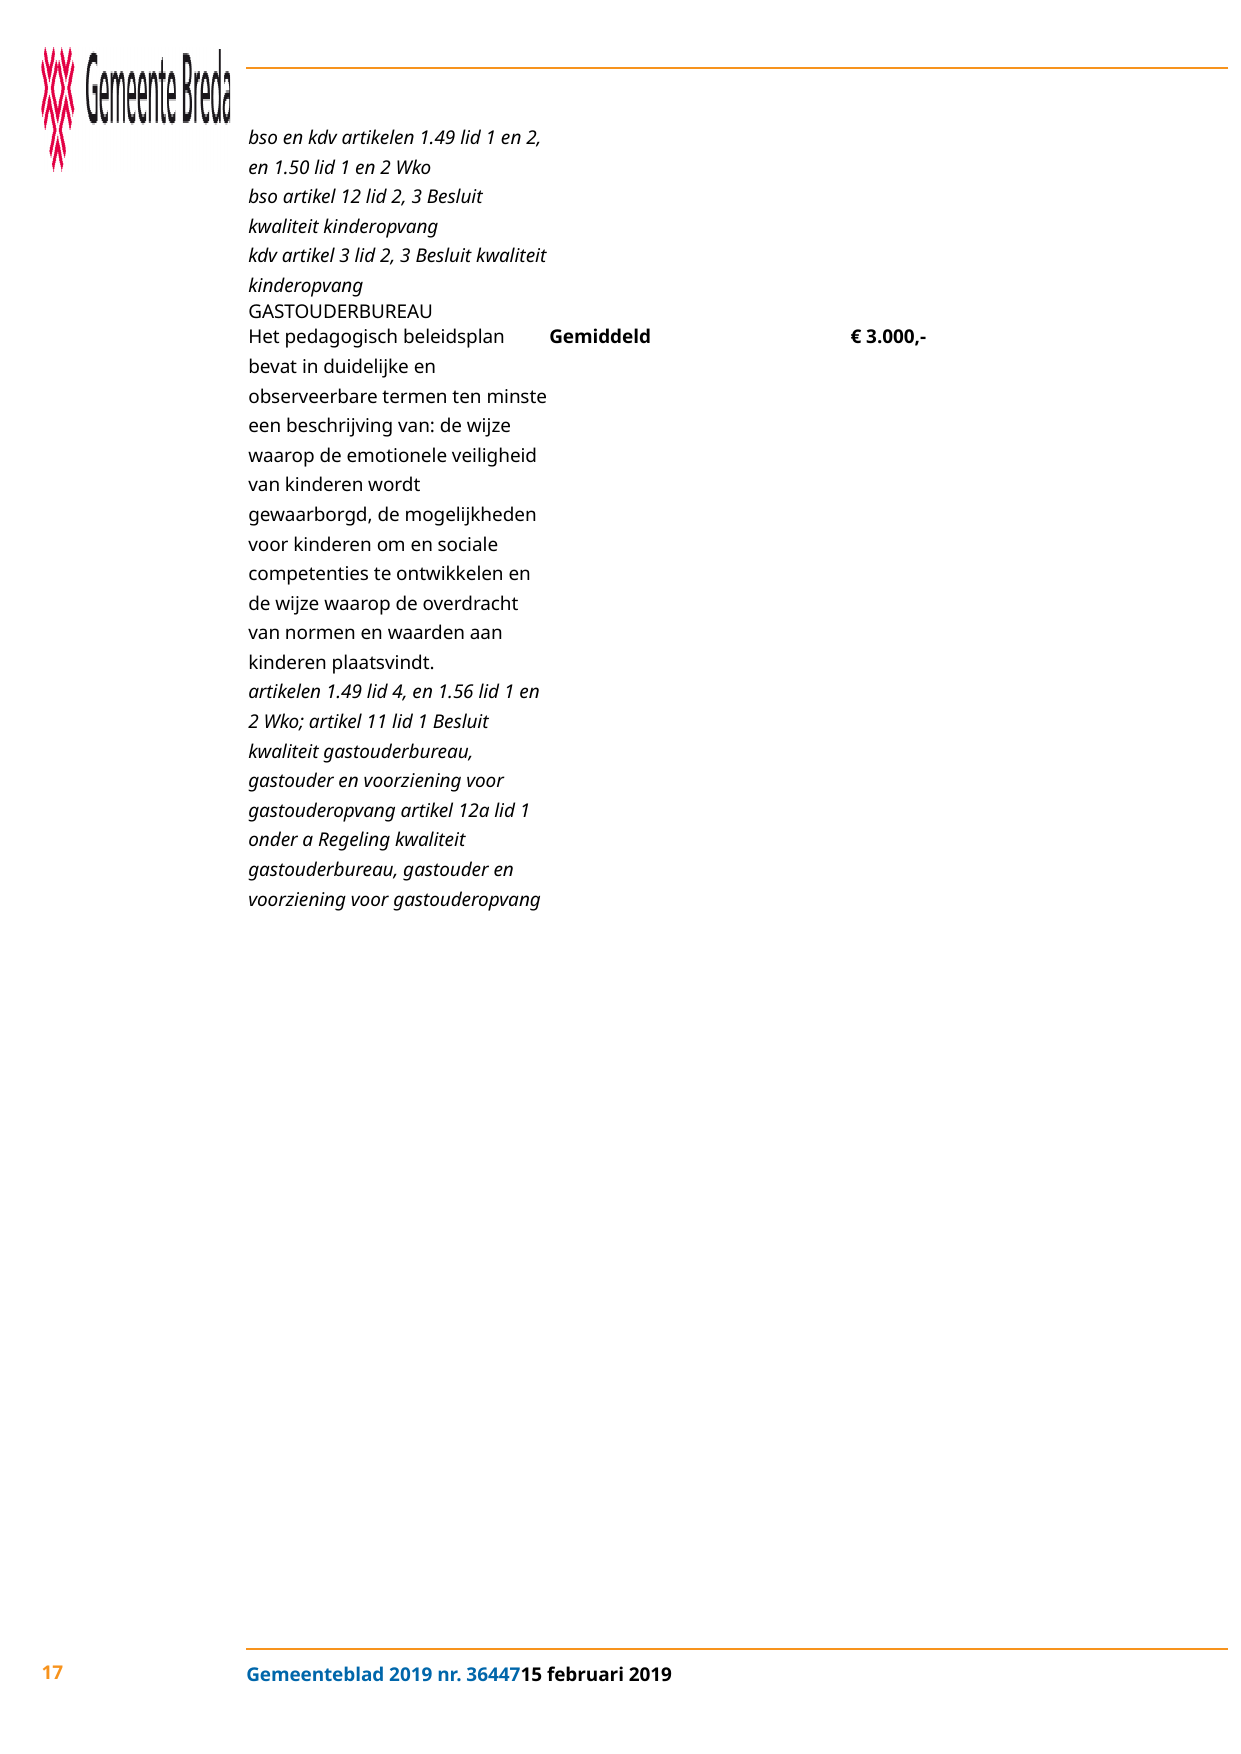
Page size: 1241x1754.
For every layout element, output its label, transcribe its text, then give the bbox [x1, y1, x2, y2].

picture [41, 47, 231, 172]
table_cell [549, 95, 850, 298]
table_cell € 3.000,- [850, 324, 1152, 941]
table_cell Gemiddeld [549, 324, 850, 941]
table_cell bso en kdv artikelen 1.49 lid 1 en 2, en 1.50 lid 1 en 2 Wko bso artikel 12 lid 2, 3 Besluit kwaliteit kinderopvang kdv artikel 3 lid 2, 3 Besluit kwaliteit kinderopvang [248, 95, 549, 298]
table_cell Het pedagogisch beleidsplan bevat in duidelijke en observeerbare termen ten minste een beschrijving van: de wijze waarop de emotionele veiligheid van kinderen wordt gewaarborgd, de mogelijkheden voor kinderen om en sociale competenties te ontwikkelen en de wijze waarop de overdracht van normen en waarden aan kinderen plaatsvindt. artikelen 1.49 lid 4, en 1.56 lid 1 en 2 Wko; artikel 11 lid 1 Besluit kwaliteit gastouderbureau, gastouder en voorziening voor gastouderopvang artikel 12a lid 1 onder a Regeling kwaliteit gastouderbureau, gastouder en voorziening voor gastouderopvang [248, 324, 549, 941]
table_cell GASTOUDERBUREAU [248, 298, 1152, 324]
table_cell [850, 95, 1152, 298]
